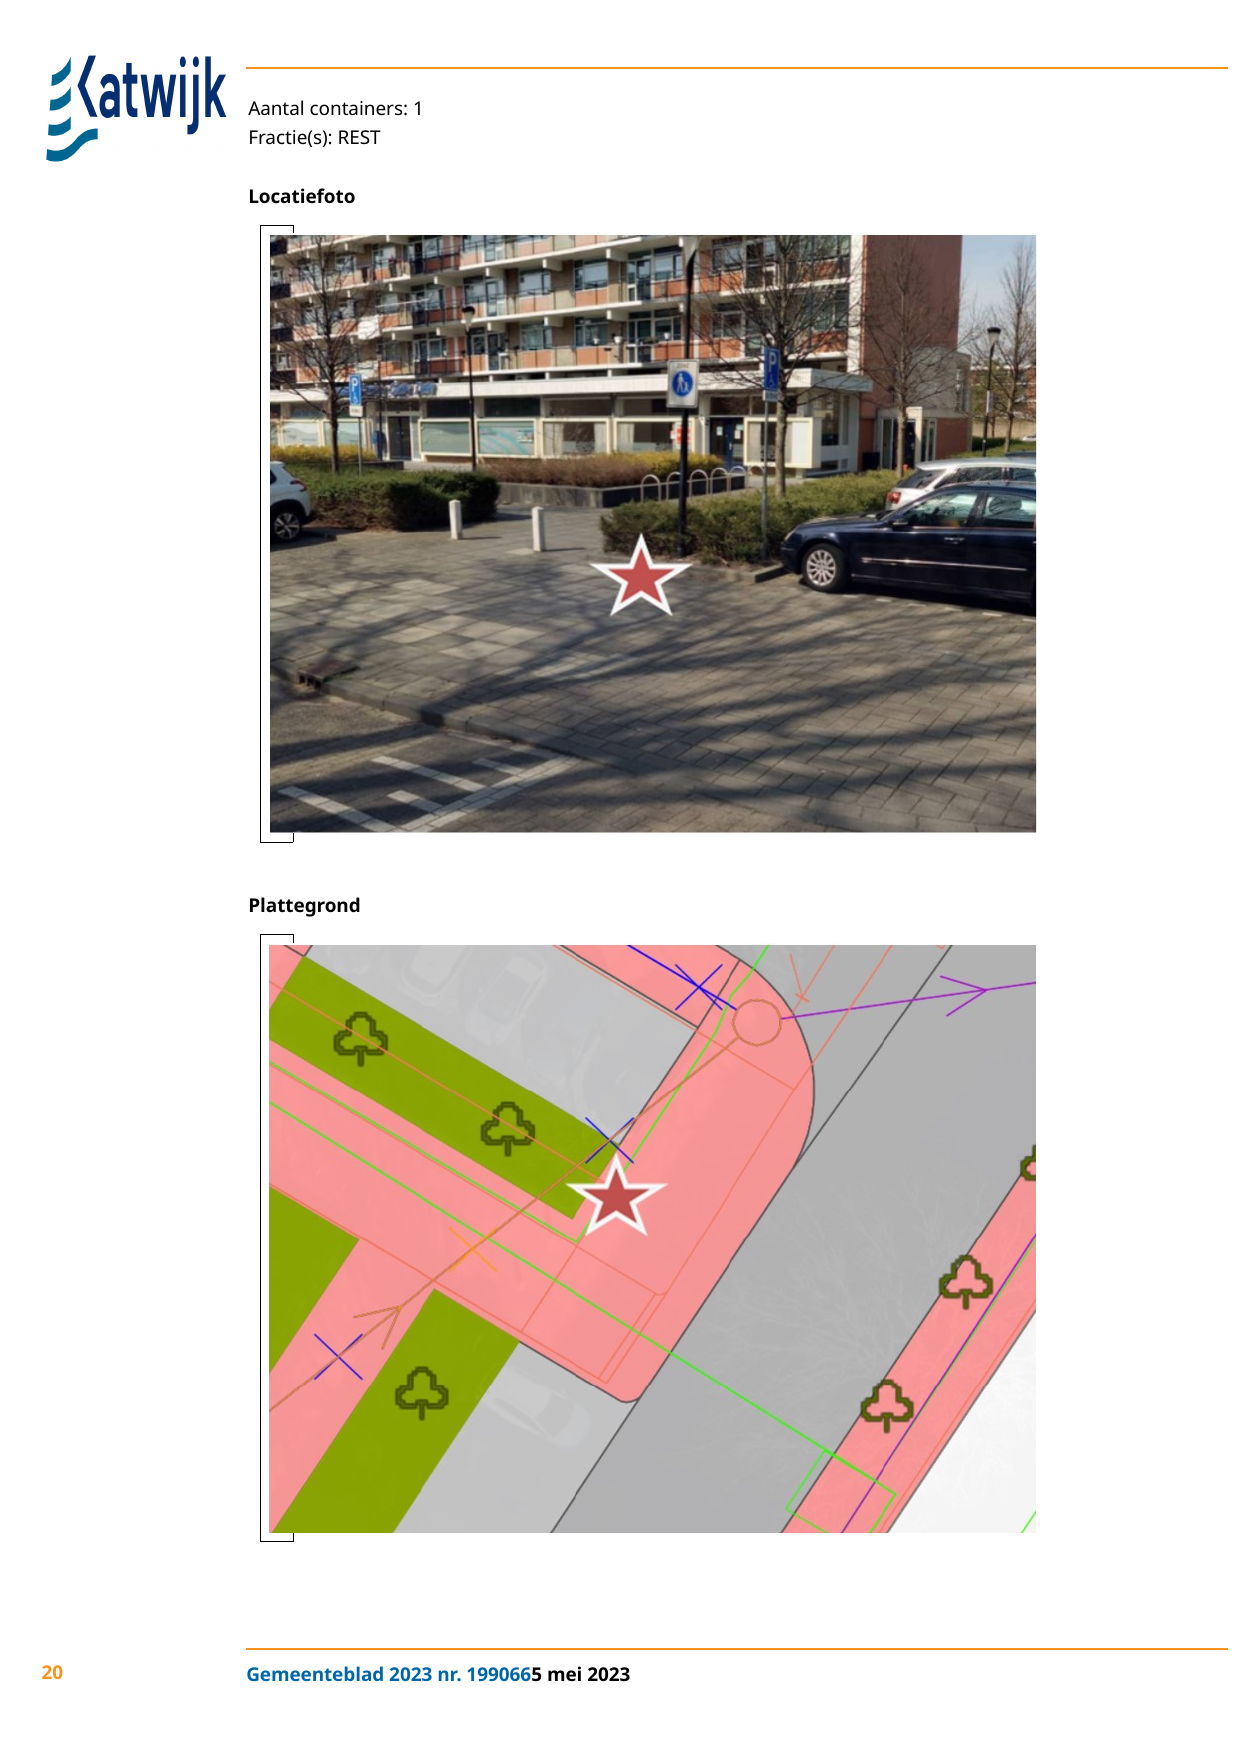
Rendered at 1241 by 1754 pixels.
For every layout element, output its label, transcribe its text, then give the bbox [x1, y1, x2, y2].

picture [268, 233, 1037, 833]
text Aantal containers: 1 [248, 95, 1152, 121]
text Fractie(s): REST [248, 124, 1152, 150]
picture [41, 47, 231, 172]
text Locatiefoto [248, 183, 1152, 209]
picture [268, 943, 1037, 1533]
text Plattegrond [248, 893, 1152, 918]
